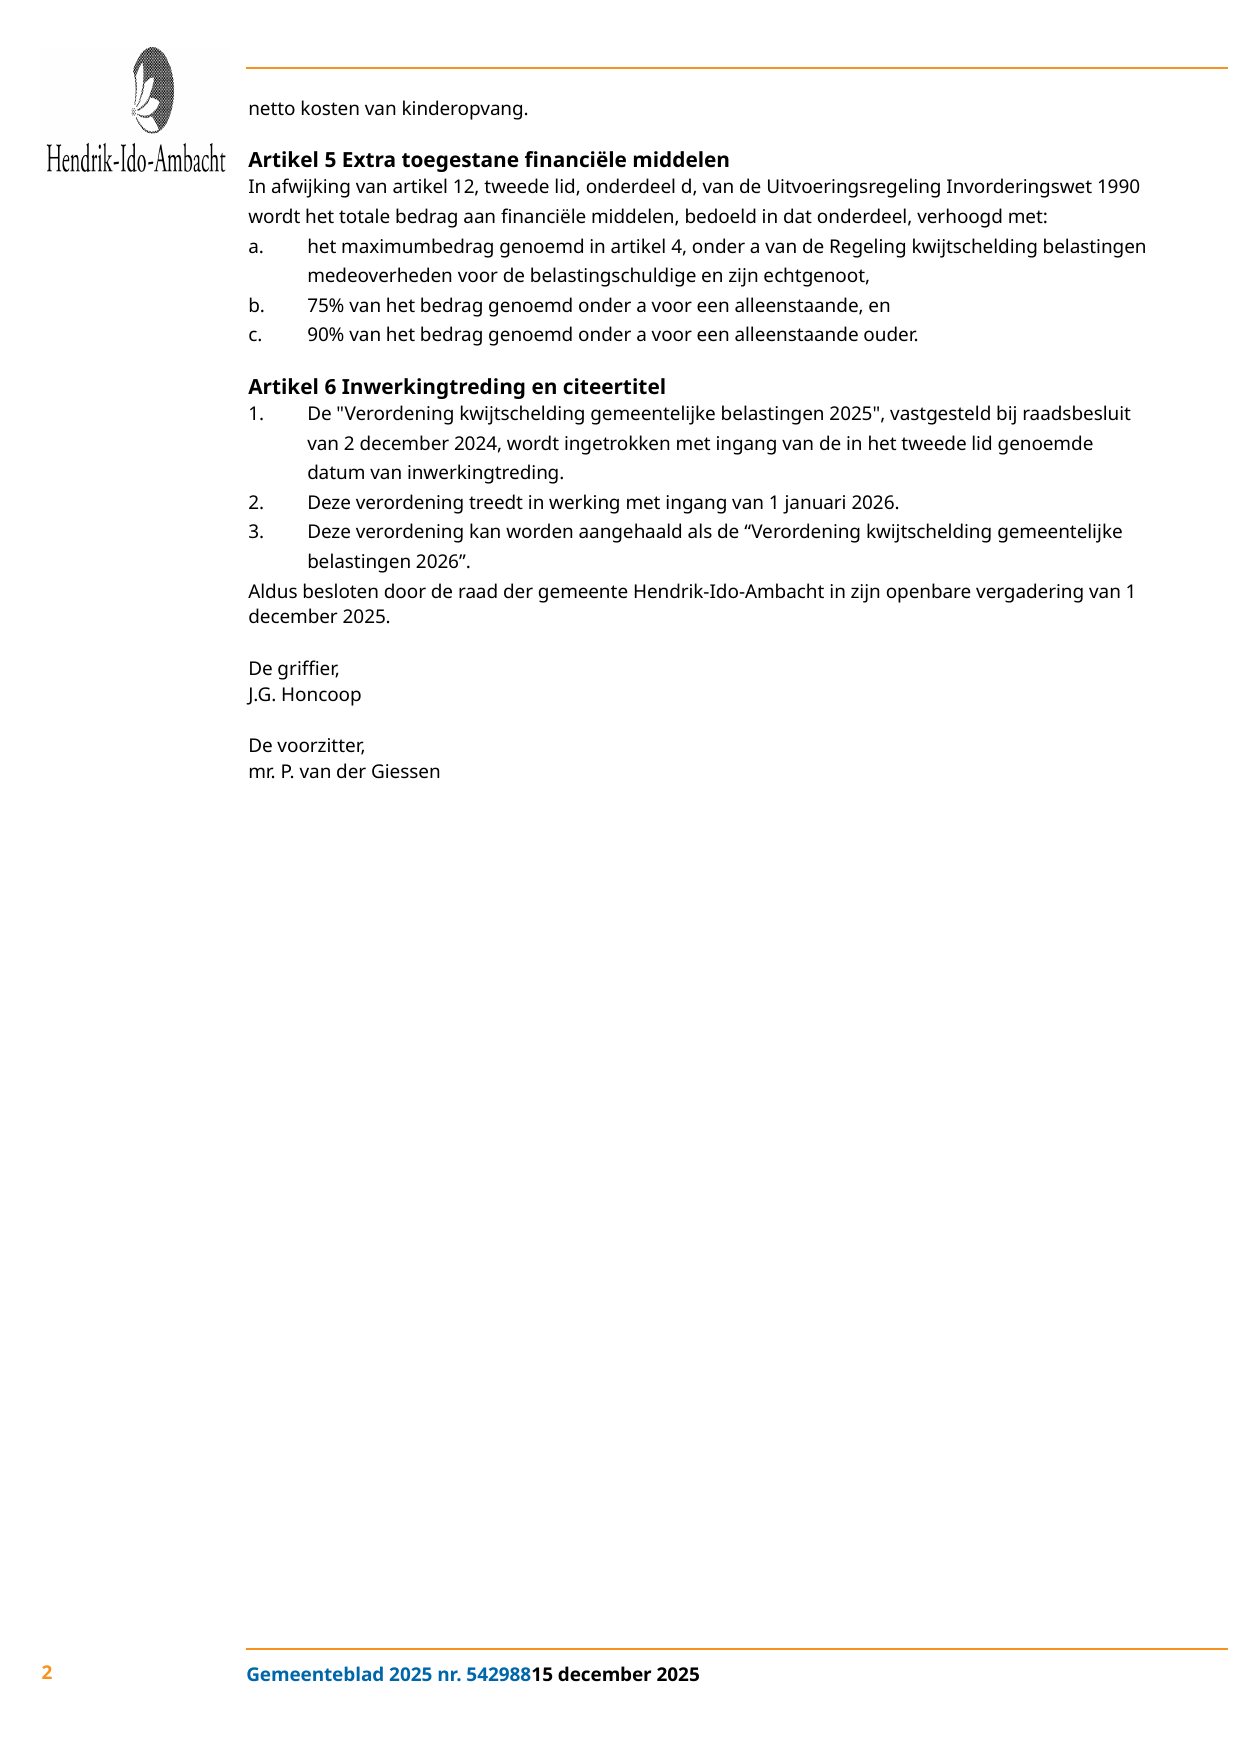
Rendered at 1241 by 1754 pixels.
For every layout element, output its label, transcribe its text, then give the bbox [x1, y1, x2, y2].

text In afwijking van artikel 12, tweede lid, onderdeel d, van de Uitvoeringsregeling Invorderingswet 1990 wordt het totale bedrag aan financiële middelen, bedoeld in dat onderdeel, verhoogd met: [248, 174, 1152, 229]
list 90% van het bedrag genoemd onder a voor een alleenstaande ouder. [248, 322, 1152, 347]
list Deze verordening treedt in werking met ingang van 1 januari 2026. [248, 489, 1152, 515]
text netto kosten van kinderopvang. [248, 95, 1152, 121]
list het maximumbedrag genoemd in artikel 4, onder a van de Regeling kwijtschelding belastingen medeoverheden voor de belastingschuldige en zijn echtgenoot, [248, 233, 1152, 288]
text Aldus besloten door de raad der gemeente Hendrik-Ido-Ambacht in zijn openbare vergadering van 1 december 2025. [248, 578, 1152, 629]
list Deze verordening kan worden aangehaald als de “Verordening kwijtschelding gemeentelijke belastingen 2026”. [248, 519, 1152, 574]
text mr. P. van der Giessen [248, 758, 1152, 784]
text Artikel 6 Inwerkingtreding en citeertitel [248, 372, 1152, 400]
text Artikel 5 Extra toegestane financiële middelen [248, 145, 1152, 174]
list De "Verordening kwijtschelding gemeentelijke belastingen 2025", vastgesteld bij raadsbesluit van 2 december 2024, wordt ingetrokken met ingang van de in het tweede lid genoemde datum van inwerkingtreding. [248, 400, 1152, 485]
list 75% van het bedrag genoemd onder a voor een alleenstaande, en [248, 292, 1152, 318]
text De griffier, [248, 655, 1152, 681]
text De voorzitter, [248, 732, 1152, 758]
text J.G. Honcoop [248, 681, 1152, 707]
picture [41, 47, 231, 172]
